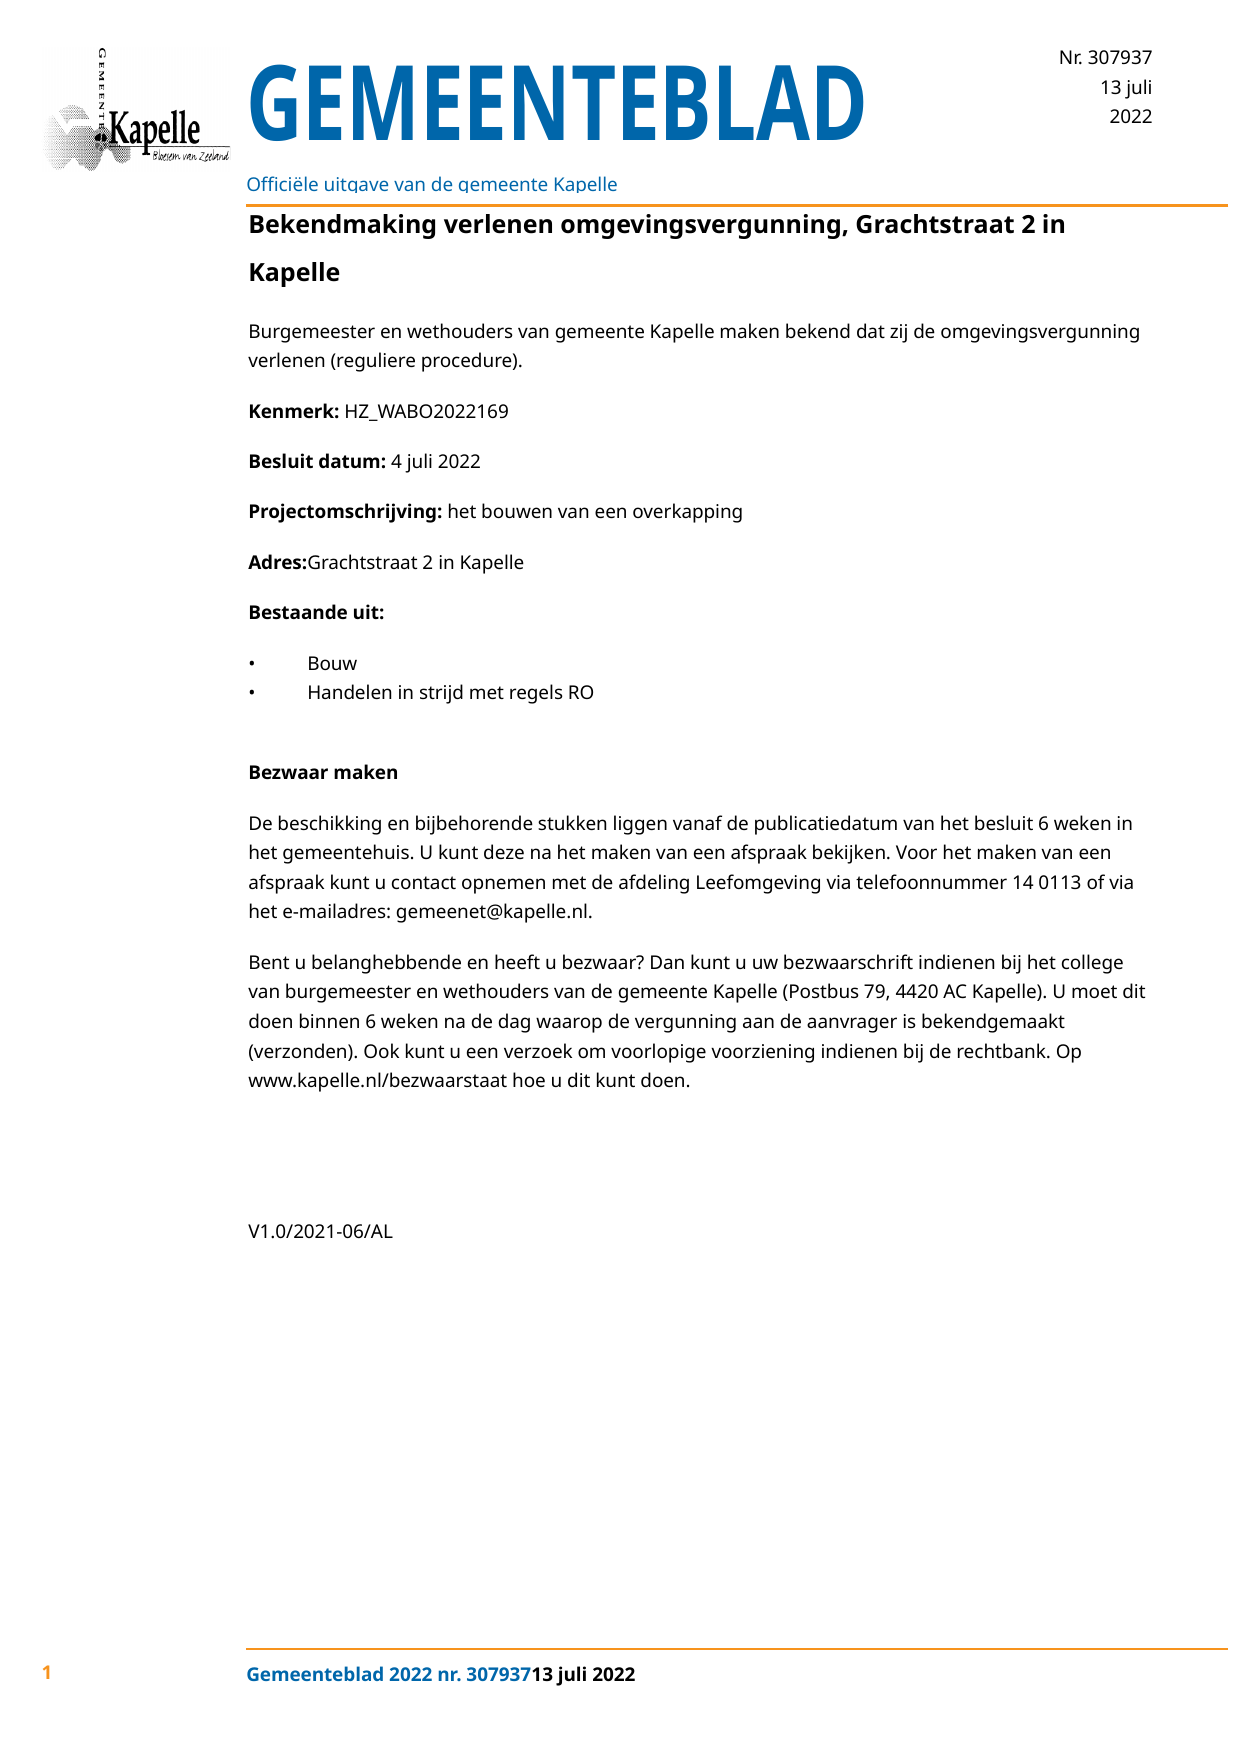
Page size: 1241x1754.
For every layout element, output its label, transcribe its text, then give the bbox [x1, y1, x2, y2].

list Handelen in strijd met regels RO [248, 679, 1152, 705]
text Burgemeester en wethouders van gemeente Kapelle maken bekend dat zij de omgevingsvergunning verlenen (reguliere procedure). [248, 318, 1152, 373]
text Bekendmaking verlenen omgevingsvergunning, Grachtstraat 2 in Kapelle [248, 207, 1152, 288]
text Bent u belanghebbende en heeft u bezwaar? Dan kunt u uw bezwaarschrift indienen bij het college van burgemeester en wethouders van de gemeente Kapelle (Postbus 79, 4420 AC Kapelle). U moet dit doen binnen 6 weken na de dag waarop de vergunning aan de aanvrager is bekendgemaakt (verzonden). Ook kunt u een verzoek om voorlopige voorziening indienen bij de rechtbank. Op www.kapelle.nl/bezwaarstaat hoe u dit kunt doen. [248, 949, 1152, 1093]
text Projectomschrijving: het bouwen van een overkapping [248, 499, 1152, 524]
text Kenmerk: HZ_WABO2022169 [248, 398, 1152, 424]
list Bouw [248, 650, 1152, 676]
text Adres:Grachtstraat 2 in Kapelle [248, 549, 1152, 575]
text V1.0/2021-06/AL [248, 1219, 1152, 1244]
text Besluit datum: 4 juli 2022 [248, 448, 1152, 474]
text Bezwaar maken [248, 759, 1152, 785]
text De beschikking en bijbehorende stukken liggen vanaf de publicatiedatum van het besluit 6 weken in het gemeentehuis. U kunt deze na het maken van een afspraak bekijken. Voor het maken van een afspraak kunt u contact opnemen met de afdeling Leefomgeving via telefoonnummer 14 0113 of via het e-mailadres: gemeenet@kapelle.nl. [248, 810, 1152, 924]
picture [41, 47, 231, 172]
text Bestaande uit: [248, 599, 1152, 625]
